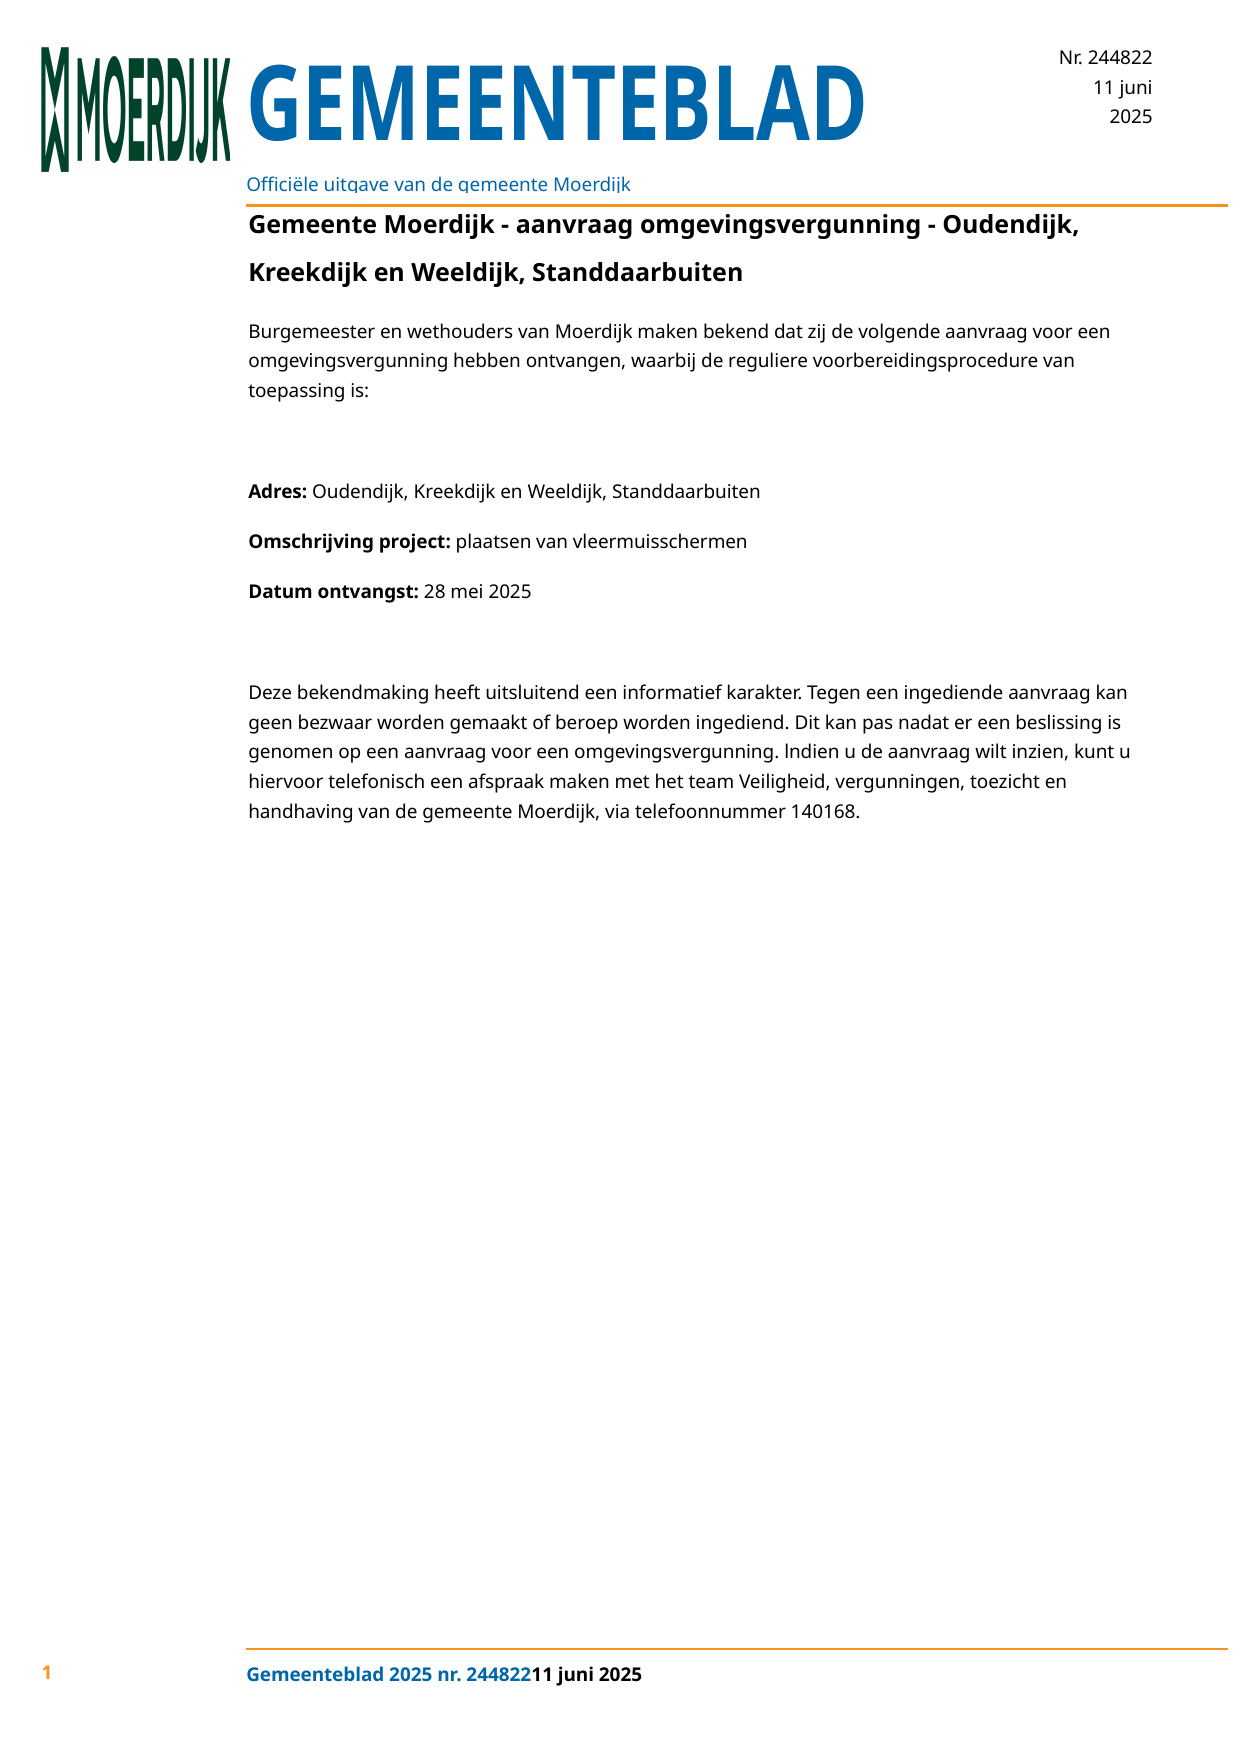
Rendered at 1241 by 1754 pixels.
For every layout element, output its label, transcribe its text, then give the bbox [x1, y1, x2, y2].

text Deze bekendmaking heeft uitsluitend een informatief karakter. Tegen een ingediende aanvraag kan geen bezwaar worden gemaakt of beroep worden ingediend. Dit kan pas nadat er een beslissing is genomen op een aanvraag voor een omgevingsvergunning. lndien u de aanvraag wilt inzien, kunt u hiervoor telefonisch een afspraak maken met het team Veiligheid, vergunningen, toezicht en handhaving van de gemeente Moerdijk, via telefoonnummer 140168. [248, 679, 1152, 824]
picture [41, 47, 231, 172]
text Datum ontvangst: 28 mei 2025 [248, 579, 1152, 604]
text Omschrijving project: plaatsen van vleermuisschermen [248, 528, 1152, 554]
text Gemeente Moerdijk - aanvraag omgevingsvergunning - Oudendijk, Kreekdijk en Weeldijk, Standdaarbuiten [248, 207, 1152, 288]
text Adres: Oudendijk, Kreekdijk en Weeldijk, Standdaarbuiten [248, 478, 1152, 504]
text Burgemeester en wethouders van Moerdijk maken bekend dat zij de volgende aanvraag voor een omgevingsvergunning hebben ontvangen, waarbij de reguliere voorbereidingsprocedure van toepassing is: [248, 318, 1152, 403]
